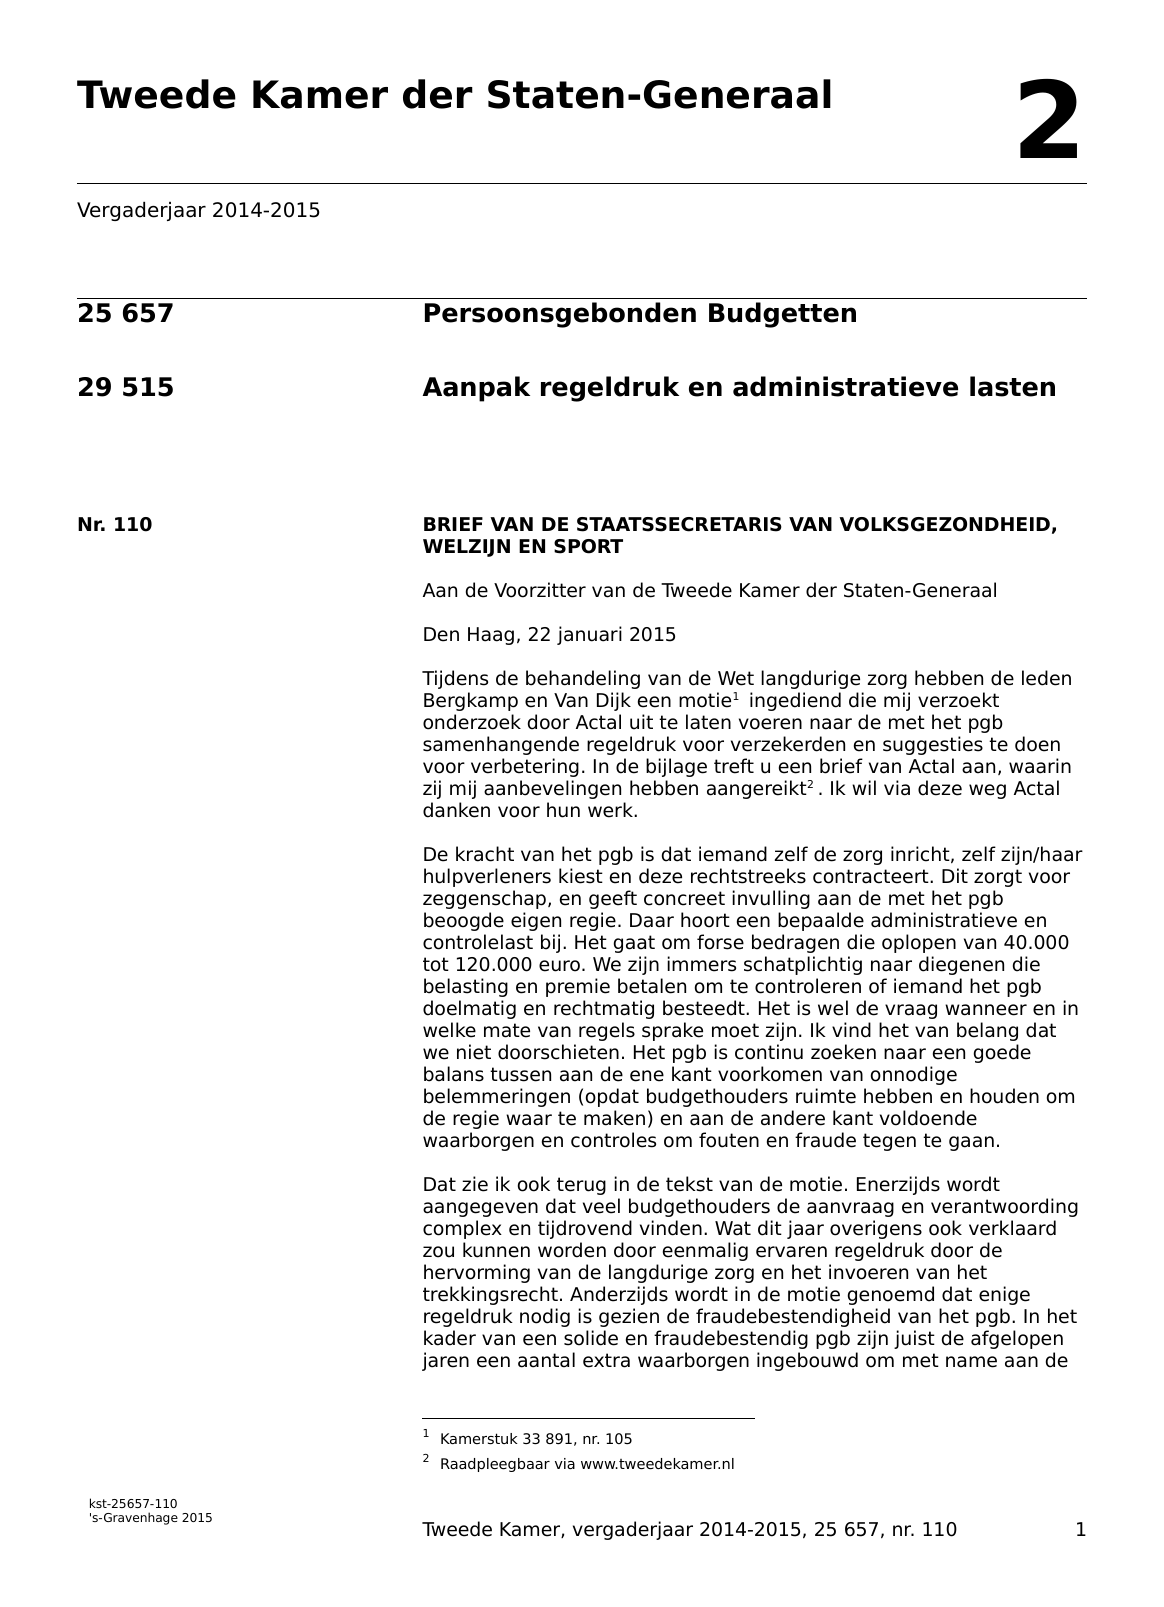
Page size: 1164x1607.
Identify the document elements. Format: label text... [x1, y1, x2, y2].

subtitle 29 515 Aanpak regeldruk en administratieve lasten [77, 373, 1087, 403]
text kst-25657-110 [88, 1497, 323, 1511]
text Den Haag, 22 januari 2015 [422, 624, 1087, 646]
text 's-Gravenhage 2015 [88, 1511, 323, 1525]
text Raadpleegbaar via www.tweedekamer.nl [422, 1452, 1087, 1474]
subtitle 25 657 Persoonsgebonden Budgetten [77, 299, 1087, 329]
text Kamerstuk 33 891, nr. 105 [422, 1427, 1087, 1449]
text De kracht van het pgb is dat iemand zelf de zorg inricht, zelf zijn/haar hulpverleners kiest en deze rechtstreeks contracteert. Dit zorgt voor zeggenschap, en geeft concreet invulling aan de met het pgb beoogde eigen regie. Daar hoort een bepaalde administratieve en controlelast bij. Het gaat om forse bedragen die oplopen van 40.000 tot 120.000 euro. We zijn immers schatplichtig naar diegenen die belasting en premie betalen om te controleren of iemand het pgb doelmatig en rechtmatig besteedt. Het is wel de vraag wanneer en in welke mate van regels sprake moet zijn. Ik vind het van belang dat we niet doorschieten. Het pgb is continu zoeken naar een goede balans tussen aan de ene kant voorkomen van onnodige belemmeringen (opdat budgethouders ruimte hebben en houden om de regie waar te maken) en aan de andere kant voldoende waarborgen en controles om fouten en fraude tegen te gaan. [422, 844, 1087, 1152]
table_header 2 [886, 59, 1087, 183]
text Tijdens de behandeling van de Wet langdurige zorg hebben de leden Bergkamp en Van Dijk een motie ingediend die mij verzoekt onderzoek door Actal uit te laten voeren naar de met het pgb samenhangende regeldruk voor verzekerden en suggesties te doen voor verbetering. In de bijlage treft u een brief van Actal aan, waarin zij mij aanbevelingen hebben aangereikt. Ik wil via deze weg Actal danken voor hun werk. [422, 668, 1087, 822]
text Dat zie ik ook terug in de tekst van de motie. Enerzijds wordt aangegeven dat veel budgethouders de aanvraag en verantwoording complex en tijdrovend vinden. Wat dit jaar overigens ook verklaard zou kunnen worden door eenmalig ervaren regeldruk door de hervorming van de langdurige zorg en het invoeren van het trekkingsrecht. Anderzijds wordt in de motie genoemd dat enige regeldruk nodig is gezien de fraudebestendigheid van het pgb. In het kader van een solide en fraudebestendig pgb zijn juist de afgelopen jaren een aantal extra waarborgen ingebouwd om met name aan de [422, 1174, 1087, 1372]
subtitle Nr. 110 BRIEF VAN DE STAATSSECRETARIS VAN VOLKSGEZONDHEID, WELZIJN EN SPORT [77, 514, 1087, 558]
table_header Tweede Kamer der Staten-Generaal [77, 59, 886, 183]
text Aan de Voorzitter van de Tweede Kamer der Staten-Generaal [422, 580, 1087, 602]
table_cell Vergaderjaar 2014-2015 [77, 184, 1087, 298]
